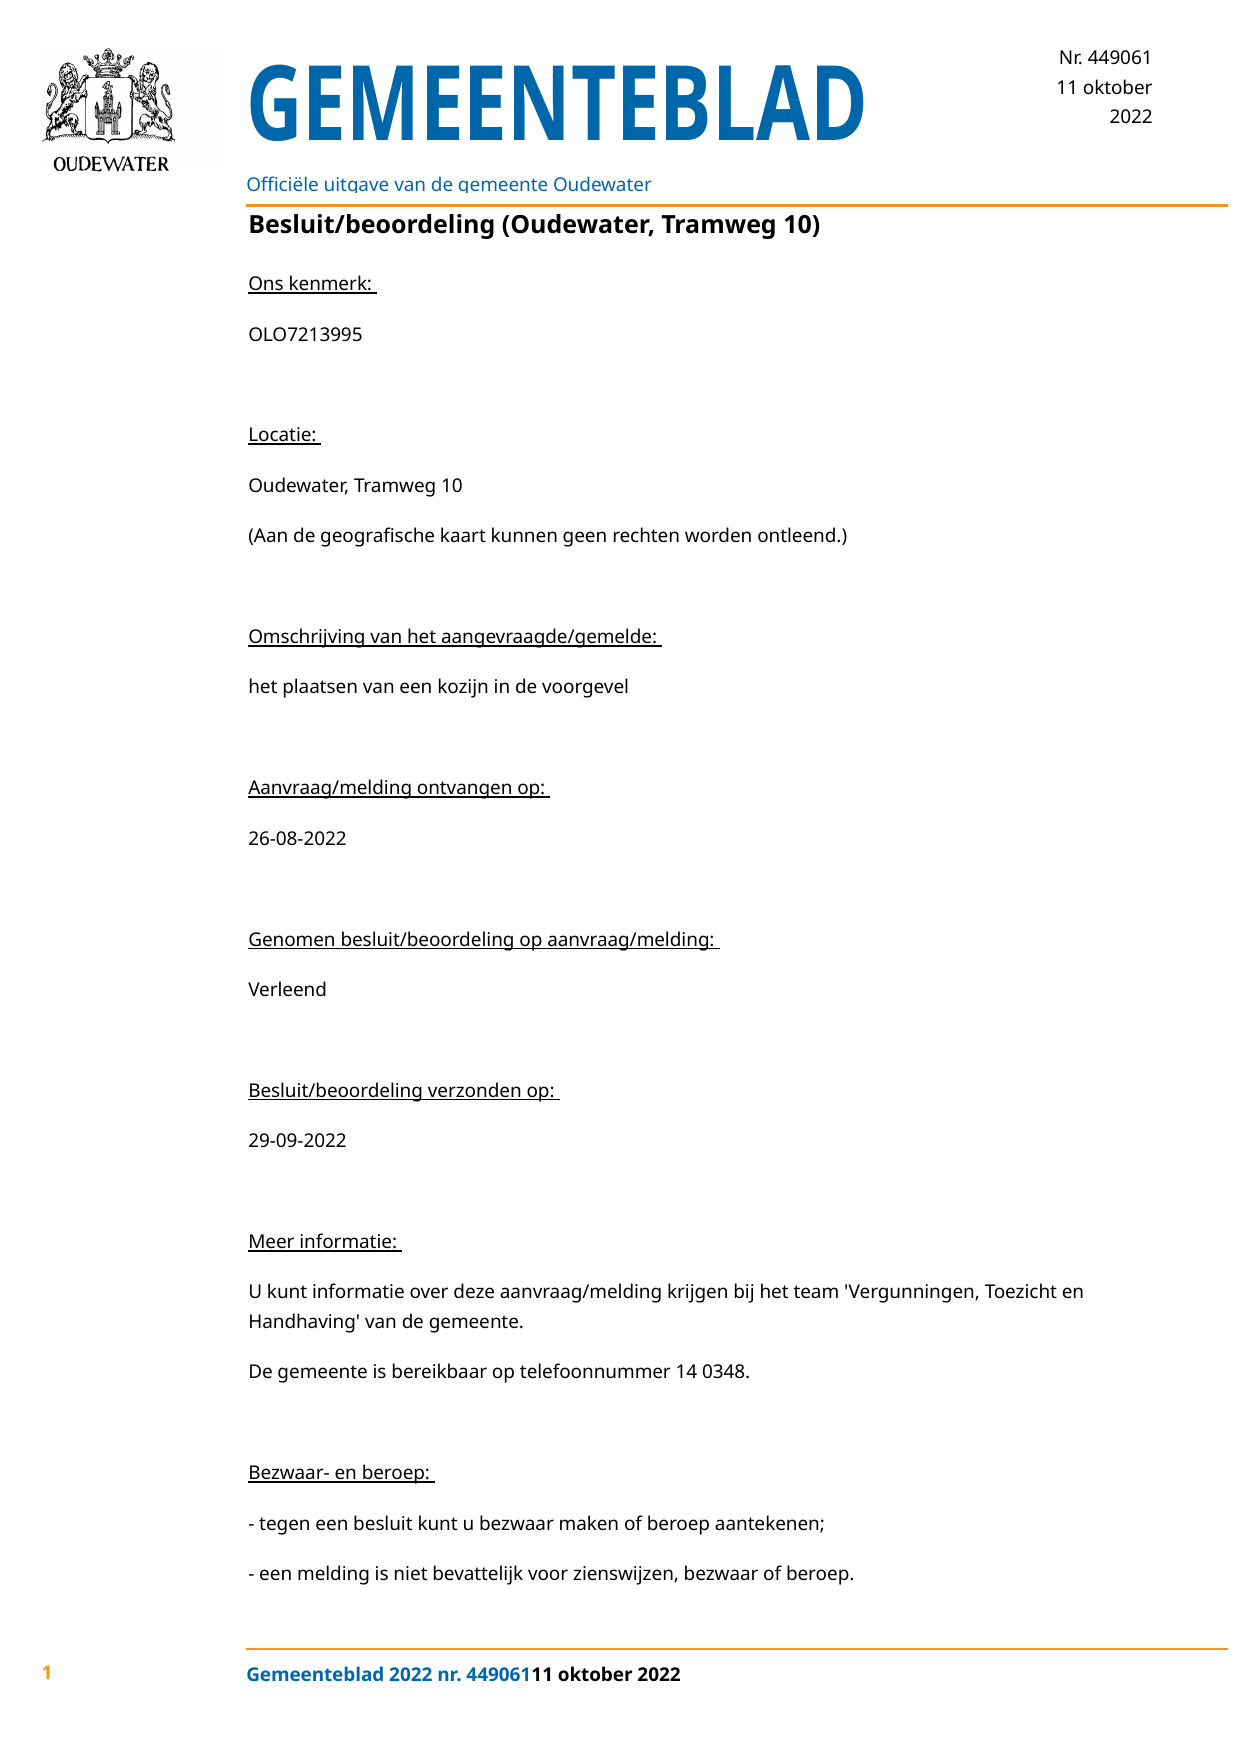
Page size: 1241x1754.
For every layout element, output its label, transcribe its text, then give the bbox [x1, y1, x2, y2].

text (Aan de geografische kaart kunnen geen rechten worden ontleend.) [248, 522, 1152, 548]
text Besluit/beoordeling (Oudewater, Tramweg 10) [248, 207, 1152, 241]
picture [41, 47, 231, 172]
text Locatie: [248, 422, 1152, 447]
text De gemeente is bereikbaar op telefoonnummer 14 0348. [248, 1359, 1152, 1384]
text het plaatsen van een kozijn in de voorgevel [248, 674, 1152, 699]
text - tegen een besluit kunt u bezwaar maken of beroep aantekenen; [248, 1510, 1152, 1536]
text Bezwaar- en beroep: [248, 1459, 1152, 1485]
text U kunt informatie over deze aanvraag/melding krijgen bij het team 'Vergunningen, Toezicht en Handhaving' van de gemeente. [248, 1279, 1152, 1334]
text OLO7213995 [248, 321, 1152, 346]
text Aanvraag/melding ontvangen op: [248, 774, 1152, 800]
text 29-09-2022 [248, 1127, 1152, 1153]
text 26-08-2022 [248, 825, 1152, 851]
text Oudewater, Tramweg 10 [248, 472, 1152, 498]
text Omschrijving van het aangevraagde/gemelde: [248, 623, 1152, 649]
text Ons kenmerk: [248, 270, 1152, 296]
text Verleend [248, 976, 1152, 1002]
text - een melding is niet bevattelijk voor zienswijzen, bezwaar of beroep. [248, 1560, 1152, 1586]
text Genomen besluit/beoordeling op aanvraag/melding: [248, 926, 1152, 951]
text Meer informatie: [248, 1228, 1152, 1254]
text Besluit/beoordeling verzonden op: [248, 1077, 1152, 1103]
